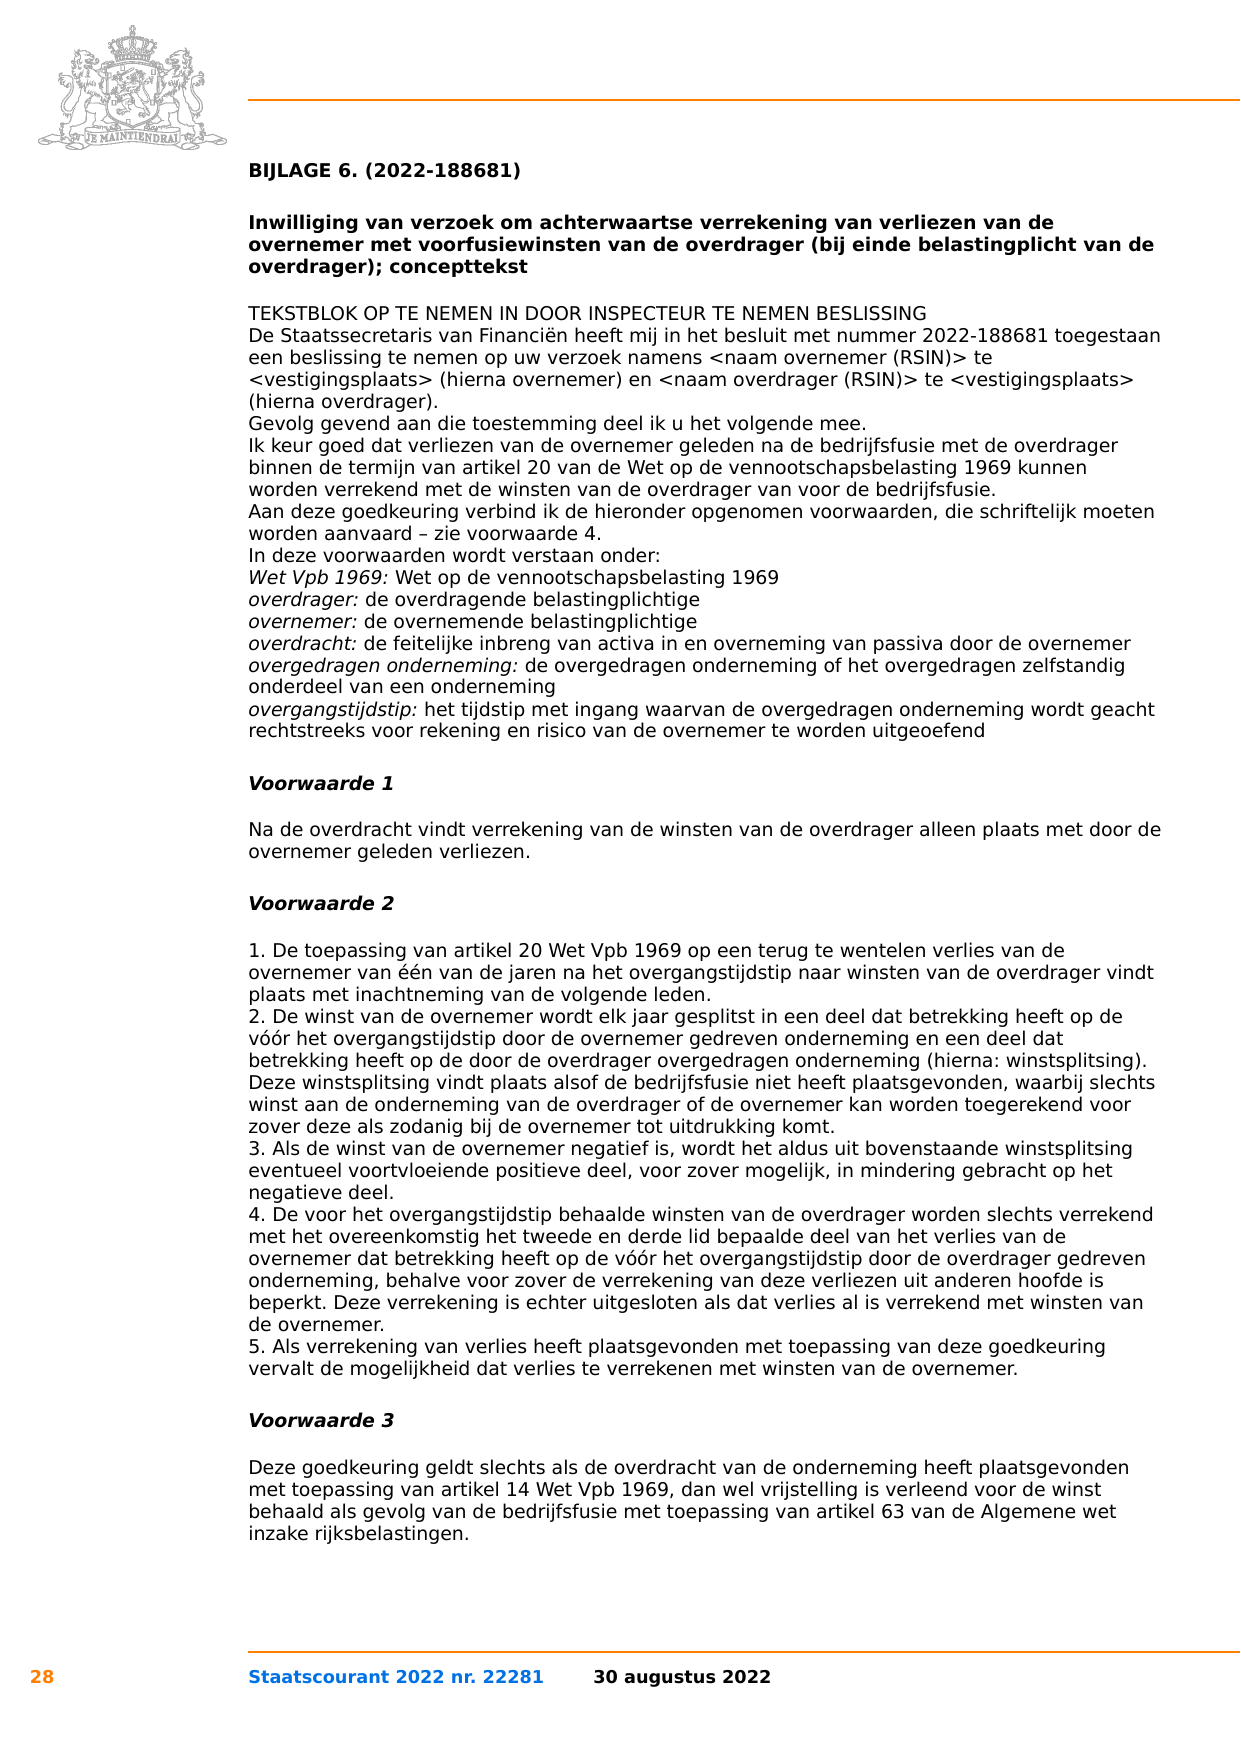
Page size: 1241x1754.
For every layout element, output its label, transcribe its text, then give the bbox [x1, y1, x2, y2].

text overnemer: de overnemende belastingplichtige [248, 611, 1163, 632]
text Deze goedkeuring geldt slechts als de overdracht van de onderneming heeft plaatsgevonden met toepassing van artikel 14 Wet Vpb 1969, dan wel vrijstelling is verleend voor de winst behaald als gevolg van de bedrijfsfusie met toepassing van artikel 63 van de Algemene wet inzake rijksbelastingen. [248, 1457, 1163, 1545]
text Na de overdracht vindt verrekening van de winsten van de overdrager alleen plaats met door de overnemer geleden verliezen. [248, 819, 1163, 863]
text 5. Als verrekening van verlies heeft plaatsgevonden met toepassing van deze goedkeuring vervalt de mogelijkheid dat verlies te verrekenen met winsten van de overnemer. [248, 1336, 1163, 1380]
text Wet Vpb 1969: Wet op de vennootschapsbelasting 1969 [248, 567, 1163, 588]
text overdracht: de feitelijke inbreng van activa in en overneming van passiva door de overnemer [248, 632, 1163, 654]
text 1. De toepassing van artikel 20 Wet Vpb 1969 op een terug te wentelen verlies van de overnemer van één van de jaren na het overgangstijdstip naar winsten van de overdrager vindt plaats met inachtneming van de volgende leden. [248, 940, 1163, 1006]
text 2. De winst van de overnemer wordt elk jaar gesplitst in een deel dat betrekking heeft op de vóór het overgangstijdstip door de overnemer gedreven onderneming en een deel dat betrekking heeft op de door de overdrager overgedragen onderneming (hierna: winstsplitsing). Deze winstsplitsing vindt plaats alsof de bedrijfsfusie niet heeft plaatsgevonden, waarbij slechts winst aan de onderneming van de overdrager of de overnemer kan worden toegerekend voor zover deze als zodanig bij de overnemer tot uitdrukking komt. [248, 1006, 1163, 1138]
subtitle Voorwaarde 3 [248, 1410, 1163, 1432]
subtitle BIJLAGE 6. (2022-188681) [248, 160, 1163, 182]
text 3. Als de winst van de overnemer negatief is, wordt het aldus uit bovenstaande winstsplitsing eventueel voortvloeiende positieve deel, voor zover mogelijk, in mindering gebracht op het negatieve deel. [248, 1138, 1163, 1204]
text overdrager: de overdragende belastingplichtige [248, 588, 1163, 611]
text overgedragen onderneming: de overgedragen onderneming of het overgedragen zelfstandig onderdeel van een onderneming [248, 654, 1163, 698]
text Aan deze goedkeuring verbind ik de hieronder opgenomen voorwaarden, die schriftelijk moeten worden aanvaard – zie voorwaarde 4. [248, 501, 1163, 544]
text De Staatssecretaris van Financiën heeft mij in het besluit met nummer 2022-188681 toegestaan een beslissing te nemen op uw verzoek namens <naam overnemer (RSIN)> te <vestigingsplaats> (hierna overnemer) en <naam overdrager (RSIN)> te <vestigingsplaats> (hierna overdrager). [248, 325, 1163, 413]
picture [38, 25, 227, 150]
text overgangstijdstip: het tijdstip met ingang waarvan de overgedragen onderneming wordt geacht rechtstreeks voor rekening en risico van de overnemer te worden uitgeoefend [248, 698, 1163, 742]
text In deze voorwaarden wordt verstaan onder: [248, 544, 1163, 567]
subtitle Inwilliging van verzoek om achterwaartse verrekening van verliezen van de overnemer met voorfusiewinsten van de overdrager (bij einde belastingplicht van de overdrager); concepttekst [248, 212, 1163, 278]
text 4. De voor het overgangstijdstip behaalde winsten van de overdrager worden slechts verrekend met het overeenkomstig het tweede en derde lid bepaalde deel van het verlies van de overnemer dat betrekking heeft op de vóór het overgangstijdstip door de overdrager gedreven onderneming, behalve voor zover de verrekening van deze verliezen uit anderen hoofde is beperkt. Deze verrekening is echter uitgesloten als dat verlies al is verrekend met winsten van de overnemer. [248, 1204, 1163, 1336]
text TEKSTBLOK OP TE NEMEN IN DOOR INSPECTEUR TE NEMEN BESLISSING [248, 303, 1163, 325]
text Ik keur goed dat verliezen van de overnemer geleden na de bedrijfsfusie met de overdrager binnen de termijn van artikel 20 van de Wet op de vennootschapsbelasting 1969 kunnen worden verrekend met de winsten van de overdrager van voor de bedrijfsfusie. [248, 435, 1163, 501]
subtitle Voorwaarde 2 [248, 893, 1163, 915]
subtitle Voorwaarde 1 [248, 772, 1163, 794]
text Gevolg gevend aan die toestemming deel ik u het volgende mee. [248, 413, 1163, 435]
